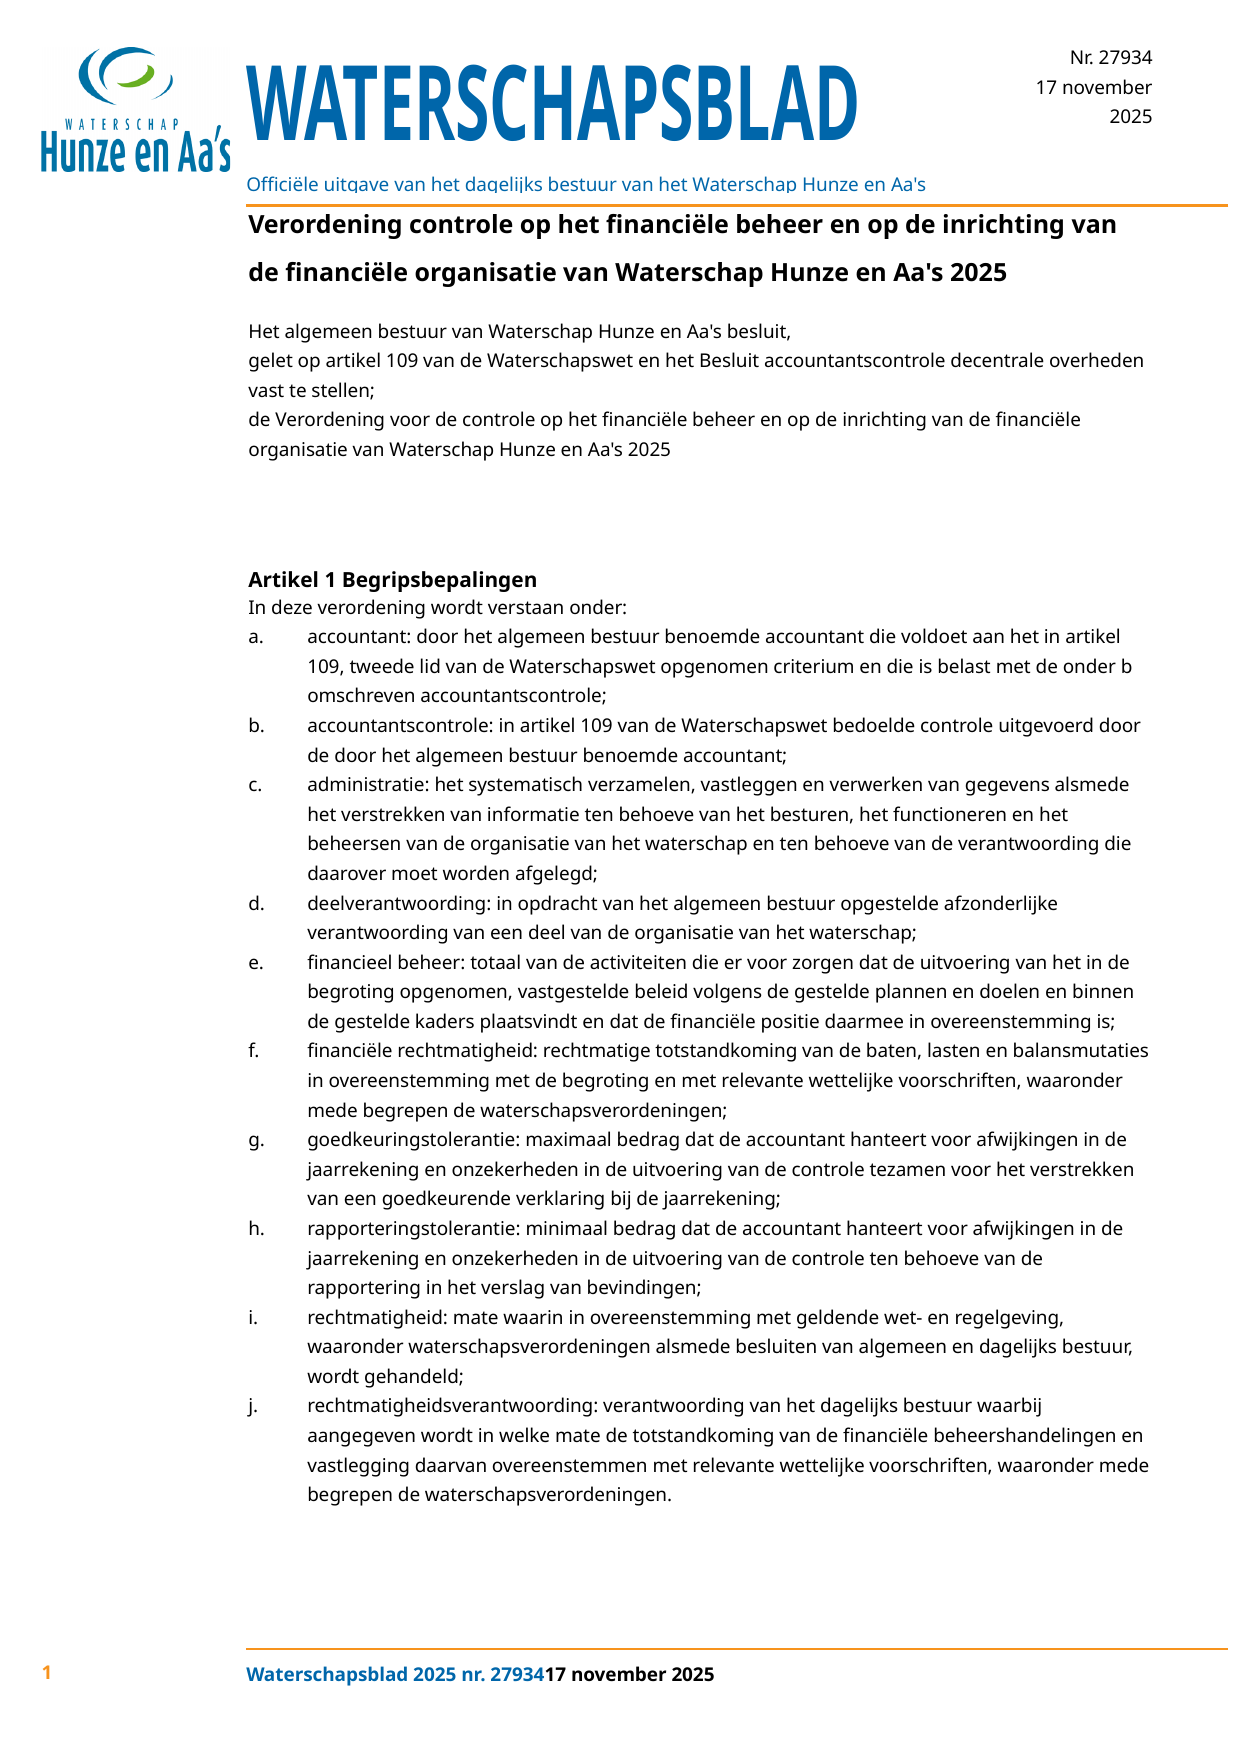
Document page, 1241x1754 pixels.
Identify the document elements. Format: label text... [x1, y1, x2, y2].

text de Verordening voor de controle op het financiële beheer en op de inrichting van de financiële organisatie van Waterschap Hunze en Aa's 2025 [248, 407, 1152, 462]
text Verordening controle op het financiële beheer en op de inrichting van de financiële organisatie van Waterschap Hunze en Aa's 2025 [248, 207, 1152, 288]
picture [47, 154, 51, 172]
text Het algemeen bestuur van Waterschap Hunze en Aa's besluit, [248, 318, 1152, 344]
list financieel beheer: totaal van de activiteiten die er voor zorgen dat de uitvoering van het in de begroting opgenomen, vastgestelde beleid volgens de gestelde plannen en doelen en binnen de gestelde kaders plaatsvindt en dat de financiële positie daarmee in overeenstemming is; [248, 949, 1152, 1034]
text gelet op artikel 109 van de Waterschapswet en het Besluit accountantscontrole decentrale overheden vast te stellen; [248, 347, 1152, 403]
text Artikel 1 Begripsbepalingen [248, 566, 1152, 594]
text In deze verordening wordt verstaan onder: [248, 594, 1152, 620]
list accountant: door het algemeen bestuur benoemde accountant die voldoet aan het in artikel 109, tweede lid van de Waterschapswet opgenomen criterium en die is belast met de onder b omschreven accountantscontrole; [248, 623, 1152, 708]
list rechtmatigheidsverantwoording: verantwoording van het dagelijks bestuur waarbij aangegeven wordt in welke mate de totstandkoming van de financiële beheershandelingen en vastlegging daarvan overeenstemmen met relevante wettelijke voorschriften, waaronder mede begrepen de waterschapsverordeningen. [248, 1393, 1152, 1507]
picture [41, 47, 231, 172]
list administratie: het systematisch verzamelen, vastleggen en verwerken van gegevens alsmede het verstrekken van informatie ten behoeve van het besturen, het functioneren en het beheersen van de organisatie van het waterschap en ten behoeve van de verantwoording die daarover moet worden afgelegd; [248, 771, 1152, 886]
list rapporteringstolerantie: minimaal bedrag dat de accountant hanteert voor afwijkingen in de jaarrekening en onzekerheden in de uitvoering van de controle ten behoeve van de rapportering in het verslag van bevindingen; [248, 1215, 1152, 1300]
list financiële rechtmatigheid: rechtmatige totstandkoming van de baten, lasten en balansmutaties in overeenstemming met de begroting en met relevante wettelijke voorschriften, waaronder mede begrepen de waterschapsverordeningen; [248, 1038, 1152, 1123]
picture [226, 145, 231, 156]
list goedkeuringstolerantie: maximaal bedrag dat de accountant hanteert voor afwijkingen in de jaarrekening en onzekerheden in de uitvoering van de controle tezamen voor het verstrekken van een goedkeurende verklaring bij de jaarrekening; [248, 1126, 1152, 1211]
list rechtmatigheid: mate waarin in overeenstemming met geldende wet- en regelgeving, waaronder waterschapsverordeningen alsmede besluiten van algemeen en dagelijks bestuur, wordt gehandeld; [248, 1304, 1152, 1389]
picture [183, 163, 191, 172]
list accountantscontrole: in artikel 109 van de Waterschapswet bedoelde controle uitgevoerd door de door het algemeen bestuur benoemde accountant; [248, 712, 1152, 768]
list deelverantwoording: in opdracht van het algemeen bestuur opgestelde afzonderlijke verantwoording van een deel van de organisatie van het waterschap; [248, 890, 1152, 945]
